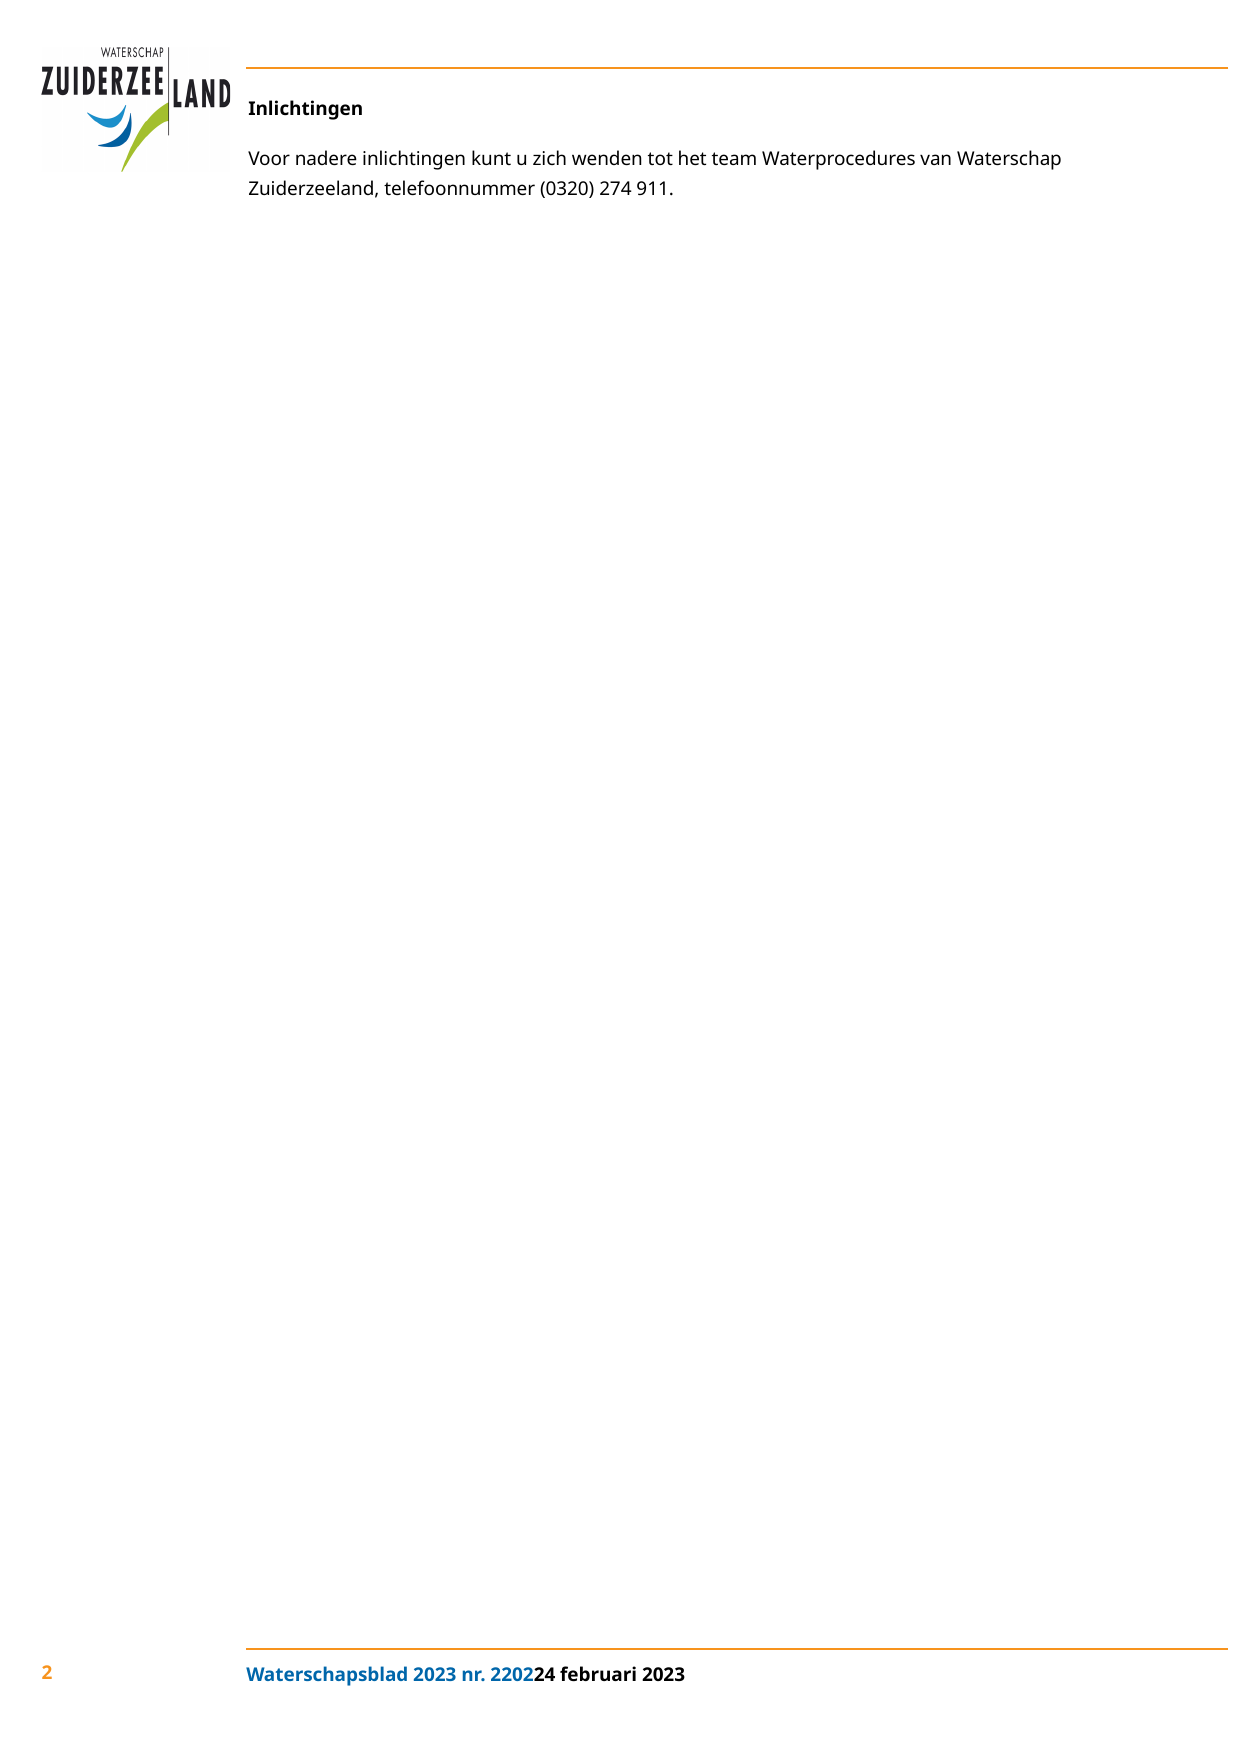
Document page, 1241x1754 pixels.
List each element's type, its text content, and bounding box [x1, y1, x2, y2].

picture [41, 47, 231, 172]
text Voor nadere inlichtingen kunt u zich wenden tot het team Waterprocedures van Waterschap Zuiderzeeland, telefoonnummer (0320) 274 911. [248, 145, 1152, 201]
text Inlichtingen [248, 95, 1152, 121]
